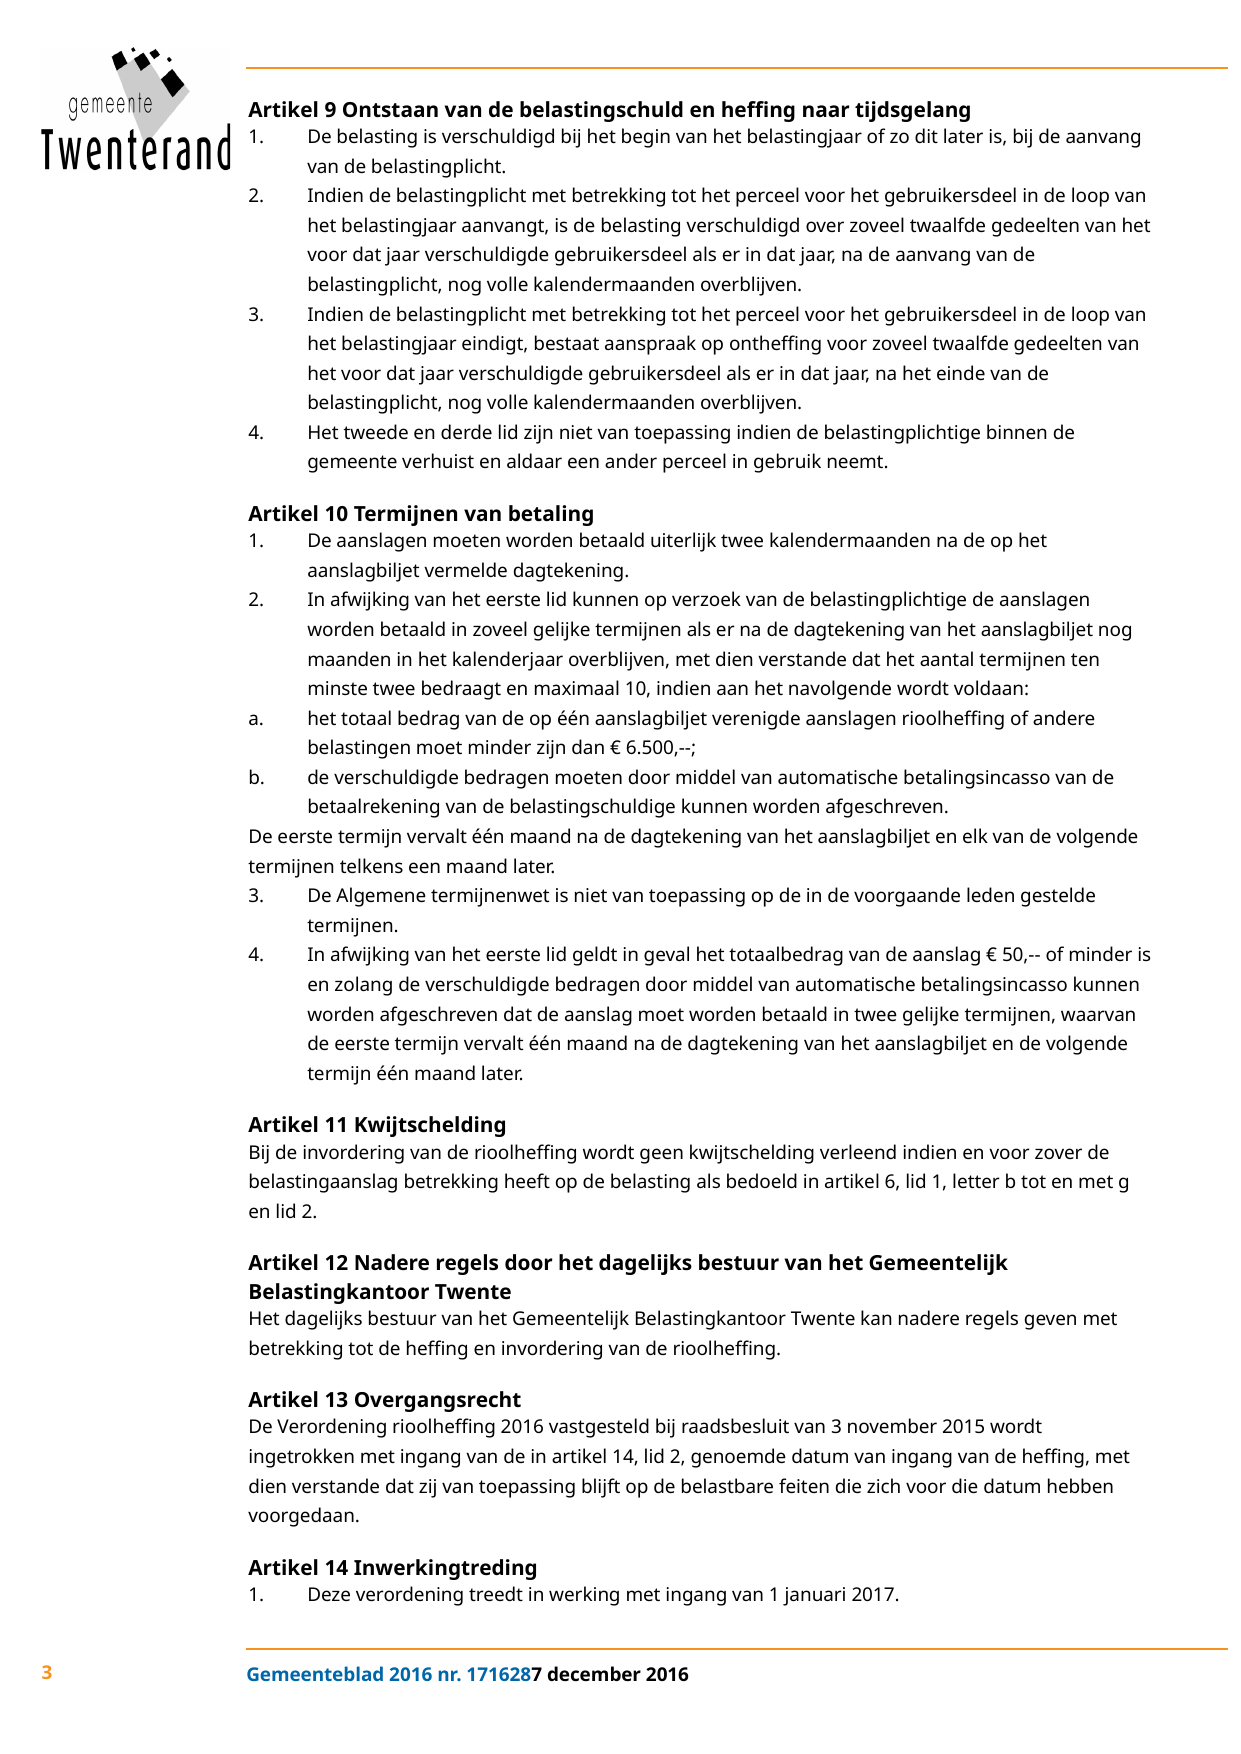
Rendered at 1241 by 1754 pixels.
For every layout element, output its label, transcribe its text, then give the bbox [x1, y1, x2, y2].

list De Algemene termijnenwet is niet van toepassing op de in de voorgaande leden gestelde termijnen. [248, 882, 1152, 938]
list Deze verordening treedt in werking met ingang van 1 januari 2017. [248, 1581, 1152, 1607]
list de verschuldigde bedragen moeten door middel van automatische betalingsincasso van de betaalrekening van de belastingschuldige kunnen worden afgeschreven. [248, 764, 1152, 819]
text De Verordening rioolheffing 2016 vastgesteld bij raadsbesluit van 3 november 2015 wordt ingetrokken met ingang van de in artikel 14, lid 2, genoemde datum van ingang van de heffing, met dien verstande dat zij van toepassing blijft op de belastbare feiten die zich voor die datum hebben voorgedaan. [248, 1414, 1152, 1528]
picture [41, 47, 231, 172]
list In afwijking van het eerste lid geldt in geval het totaalbedrag van de aanslag € 50,-- of minder is en zolang de verschuldigde bedragen door middel van automatische betalingsincasso kunnen worden afgeschreven dat de aanslag moet worden betaald in twee gelijke termijnen, waarvan de eerste termijn vervalt één maand na de dagtekening van het aanslagbiljet en de volgende termijn één maand later. [248, 942, 1152, 1086]
text De eerste termijn vervalt één maand na de dagtekening van het aanslagbiljet en elk van de volgende termijnen telkens een maand later. [248, 823, 1152, 879]
text Artikel 13 Overgangsrecht [248, 1385, 1152, 1414]
text Bij de invordering van de rioolheffing wordt geen kwijtschelding verleend indien en voor zover de belastingaanslag betrekking heeft op de belasting als bedoeld in artikel 6, lid 1, letter b tot en met g en lid 2. [248, 1139, 1152, 1224]
list het totaal bedrag van de op één aanslagbiljet verenigde aanslagen rioolheffing of andere belastingen moet minder zijn dan € 6.500,--; [248, 705, 1152, 760]
list Indien de belastingplicht met betrekking tot het perceel voor het gebruikersdeel in de loop van het belastingjaar aanvangt, is de belasting verschuldigd over zoveel twaalfde gedeelten van het voor dat jaar verschuldigde gebruikersdeel als er in dat jaar, na de aanvang van de belastingplicht, nog volle kalendermaanden overblijven. [248, 182, 1152, 297]
list In afwijking van het eerste lid kunnen op verzoek van de belastingplichtige de aanslagen worden betaald in zoveel gelijke termijnen als er na de dagtekening van het aanslagbiljet nog maanden in het kalenderjaar overblijven, met dien verstande dat het aantal termijnen ten minste twee bedraagt en maximaal 10, indien aan het navolgende wordt voldaan: [248, 587, 1152, 701]
list Het tweede en derde lid zijn niet van toepassing indien de belastingplichtige binnen de gemeente verhuist en aldaar een ander perceel in gebruik neemt. [248, 419, 1152, 474]
list De aanslagen moeten worden betaald uiterlijk twee kalendermaanden na de op het aanslagbiljet vermelde dagtekening. [248, 527, 1152, 583]
list Indien de belastingplicht met betrekking tot het perceel voor het gebruikersdeel in de loop van het belastingjaar eindigt, bestaat aanspraak op ontheffing voor zoveel twaalfde gedeelten van het voor dat jaar verschuldigde gebruikersdeel als er in dat jaar, na het einde van de belastingplicht, nog volle kalendermaanden overblijven. [248, 301, 1152, 415]
text Artikel 11 Kwijtschelding [248, 1110, 1152, 1139]
text Artikel 14 Inwerkingtreding [248, 1553, 1152, 1581]
text Artikel 12 Nadere regels door het dagelijks bestuur van het Gemeentelijk Belastingkantoor Twente [248, 1248, 1152, 1305]
text Artikel 10 Termijnen van betaling [248, 499, 1152, 527]
text Het dagelijks bestuur van het Gemeentelijk Belastingkantoor Twente kan nadere regels geven met betrekking tot de heffing en invordering van de rioolheffing. [248, 1305, 1152, 1361]
text Artikel 9 Ontstaan van de belastingschuld en heffing naar tijdsgelang [248, 95, 1152, 123]
list De belasting is verschuldigd bij het begin van het belastingjaar of zo dit later is, bij de aanvang van de belastingplicht. [248, 123, 1152, 178]
